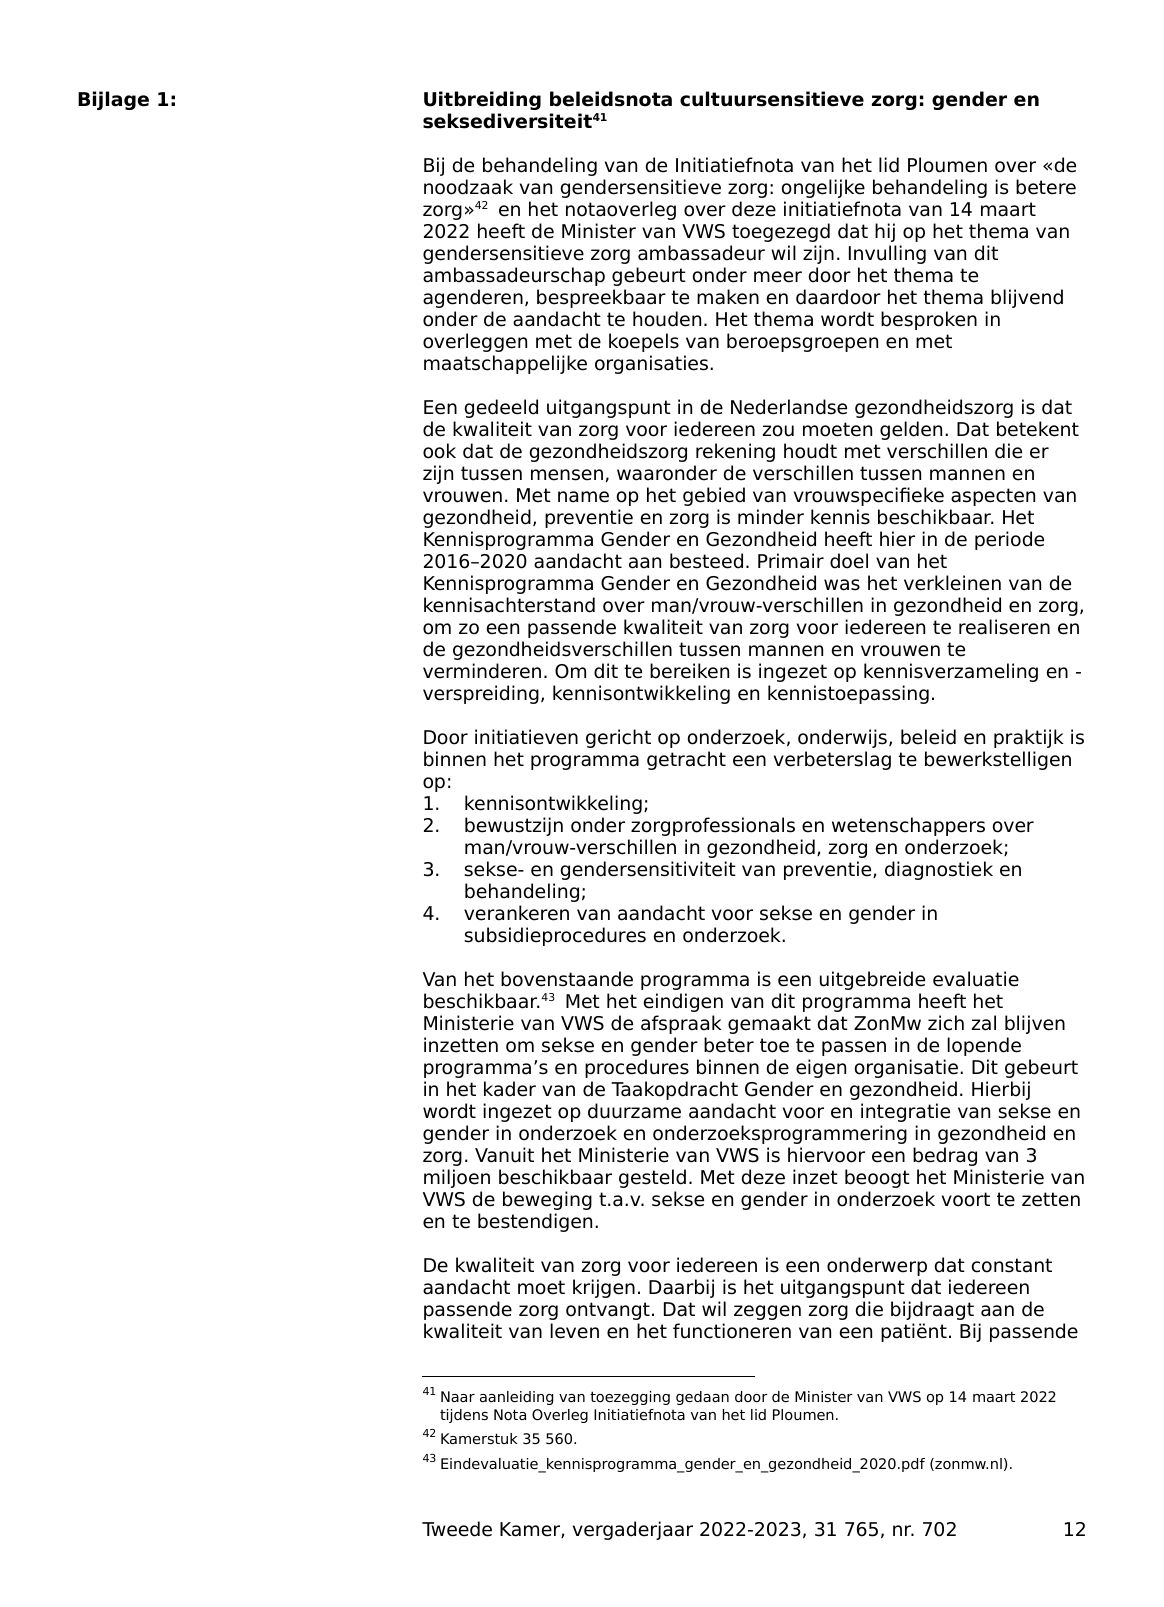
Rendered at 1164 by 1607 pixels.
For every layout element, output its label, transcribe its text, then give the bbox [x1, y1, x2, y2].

text Eindevaluatie_kennisprogramma_gender_en_gezondheid_2020.pdf (zonmw.nl). [422, 1452, 1087, 1474]
text Een gedeeld uitgangspunt in de Nederlandse gezondheidszorg is dat de kwaliteit van zorg voor iedereen zou moeten gelden. Dat betekent ook dat de gezondheidszorg rekening houdt met verschillen die er zijn tussen mensen, waaronder de verschillen tussen mannen en vrouwen. Met name op het gebied van vrouwspecifieke aspecten van gezondheid, preventie en zorg is minder kennis beschikbaar. Het Kennisprogramma Gender en Gezondheid heeft hier in de periode 2016–2020 aandacht aan besteed. Primair doel van het Kennisprogramma Gender en Gezondheid was het verkleinen van de kennisachterstand over man/vrouw-verschillen in gezondheid en zorg, om zo een passende kwaliteit van zorg voor iedereen te realiseren en de gezondheidsverschillen tussen mannen en vrouwen te verminderen. Om dit te bereiken is ingezet op kennisverzameling en -verspreiding, kennisontwikkeling en kennistoepassing. [422, 397, 1087, 705]
text 2. bewustzijn onder zorgprofessionals en wetenschappers over man/vrouw-verschillen in gezondheid, zorg en onderzoek; [422, 815, 1087, 859]
subtitle Bijlage 1: Uitbreiding beleidsnota cultuursensitieve zorg: gender en seksediversiteit [77, 89, 1087, 133]
text De kwaliteit van zorg voor iedereen is een onderwerp dat constant aandacht moet krijgen. Daarbij is het uitgangspunt dat iedereen passende zorg ontvangt. Dat wil zeggen zorg die bijdraagt aan de kwaliteit van leven en het functioneren van een patiënt. Bij passende [422, 1255, 1087, 1343]
text Bij de behandeling van de Initiatiefnota van het lid Ploumen over «de noodzaak van gendersensitieve zorg: ongelijke behandeling is betere zorg» en het notaoverleg over deze initiatiefnota van 14 maart 2022 heeft de Minister van VWS toegezegd dat hij op het thema van gendersensitieve zorg ambassadeur wil zijn. Invulling van dit ambassadeurschap gebeurt onder meer door het thema te agenderen, bespreekbaar te maken en daardoor het thema blijvend onder de aandacht te houden. Het thema wordt besproken in overleggen met de koepels van beroepsgroepen en met maatschappelijke organisaties. [422, 155, 1087, 375]
text 1. kennisontwikkeling; [422, 793, 1087, 815]
text Naar aanleiding van toezegging gedaan door de Minister van VWS op 14 maart 2022 tijdens Nota Overleg Initiatiefnota van het lid Ploumen. [422, 1385, 1087, 1424]
text Door initiatieven gericht op onderzoek, onderwijs, beleid en praktijk is binnen het programma getracht een verbeterslag te bewerkstelligen op: [422, 727, 1087, 793]
text 4. verankeren van aandacht voor sekse en gender in subsidieprocedures en onderzoek. [422, 903, 1087, 947]
text 3. sekse- en gendersensitiviteit van preventie, diagnostiek en behandeling; [422, 859, 1087, 903]
text Van het bovenstaande programma is een uitgebreide evaluatie beschikbaar. Met het eindigen van dit programma heeft het Ministerie van VWS de afspraak gemaakt dat ZonMw zich zal blijven inzetten om sekse en gender beter toe te passen in de lopende programma’s en procedures binnen de eigen organisatie. Dit gebeurt in het kader van de Taakopdracht Gender en gezondheid. Hierbij wordt ingezet op duurzame aandacht voor en integratie van sekse en gender in onderzoek en onderzoeksprogrammering in gezondheid en zorg. Vanuit het Ministerie van VWS is hiervoor een bedrag van 3 miljoen beschikbaar gesteld. Met deze inzet beoogt het Ministerie van VWS de beweging t.a.v. sekse en gender in onderzoek voort te zetten en te bestendigen. [422, 969, 1087, 1233]
text Kamerstuk 35 560. [422, 1427, 1087, 1449]
